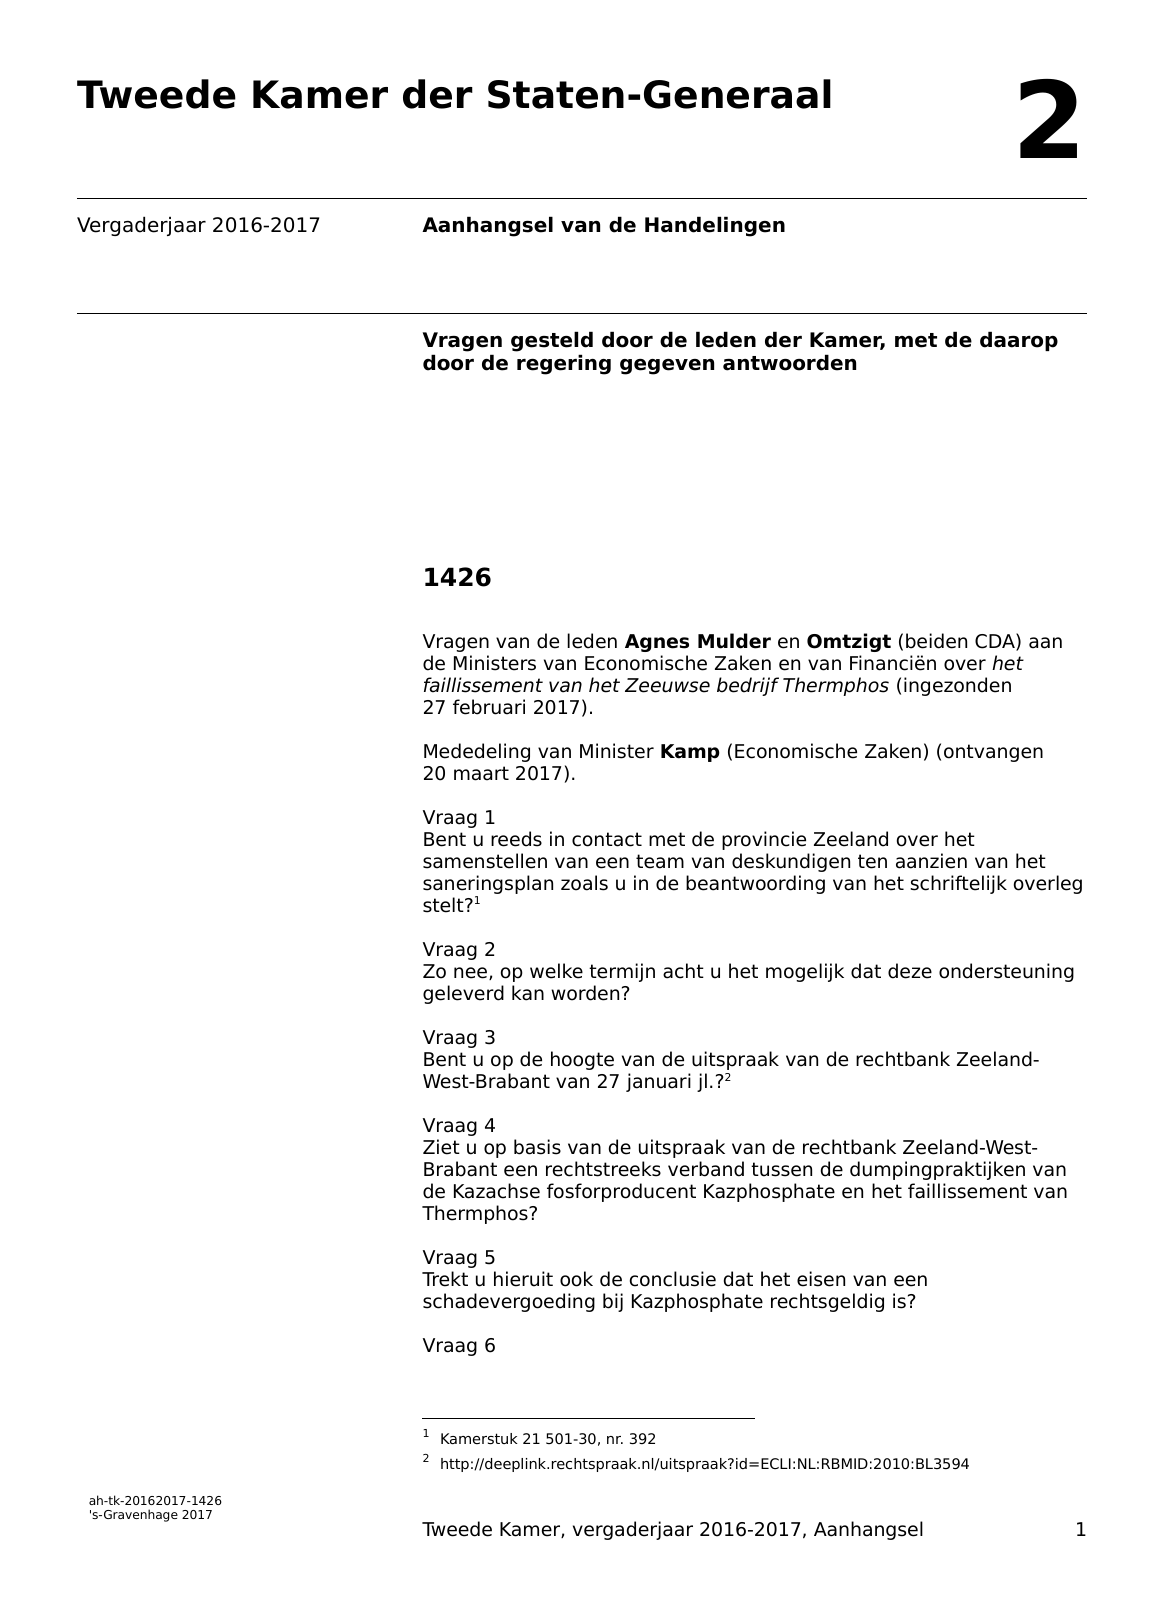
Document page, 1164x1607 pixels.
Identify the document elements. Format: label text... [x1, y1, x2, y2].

text Ziet u op basis van de uitspraak van de rechtbank Zeeland-West-Brabant een rechtstreeks verband tussen de dumpingpraktijken van de Kazachse fosforproducent Kazphosphate en het faillissement van Thermphos? [422, 1137, 1087, 1225]
text Vraag 6 [422, 1335, 1087, 1357]
table_header Tweede Kamer der Staten-Generaal [77, 59, 886, 198]
text Bent u reeds in contact met de provincie Zeeland over het samenstellen van een team van deskundigen ten aanzien van het saneringsplan zoals u in de beantwoording van het schriftelijk overleg stelt? [422, 829, 1087, 917]
text Mededeling van Minister Kamp (Economische Zaken) (ontvangen 20 maart 2017). [422, 741, 1087, 785]
text ah-tk-20162017-1426 [88, 1494, 323, 1508]
text Vraag 3 [422, 1027, 1087, 1049]
text 1426 [422, 563, 1087, 592]
text Vraag 4 [422, 1115, 1087, 1137]
table_cell Aanhangsel van de Handelingen [422, 199, 1087, 313]
table_header 2 [886, 59, 1087, 198]
table_cell Vergaderjaar 2016-2017 [77, 199, 422, 313]
text 's-Gravenhage 2017 [88, 1508, 323, 1522]
text Bent u op de hoogte van de uitspraak van de rechtbank Zeeland-West-Brabant van 27 januari jl.? [422, 1049, 1087, 1093]
text Zo nee, op welke termijn acht u het mogelijk dat deze ondersteuning geleverd kan worden? [422, 961, 1087, 1005]
text Vragen van de leden Agnes Mulder en Omtzigt (beiden CDA) aan de Ministers van Economische Zaken en van Financiën over het faillissement van het Zeeuwse bedrijf Thermphos (ingezonden 27 februari 2017). [422, 631, 1087, 718]
text http://deeplink.rechtspraak.nl/uitspraak?id=ECLI:NL:RBMID:2010:BL3594 [422, 1452, 1087, 1474]
text Vraag 5 [422, 1247, 1087, 1269]
table_cell Vragen gesteld door de leden der Kamer, met de daarop door de regering gegeven antwoorden [422, 314, 1087, 376]
table_cell [77, 314, 422, 376]
text Vraag 1 [422, 807, 1087, 829]
text Trekt u hieruit ook de conclusie dat het eisen van een schadevergoeding bij Kazphosphate rechtsgeldig is? [422, 1269, 1087, 1313]
text Kamerstuk 21 501-30, nr. 392 [422, 1427, 1087, 1449]
text Vraag 2 [422, 939, 1087, 961]
